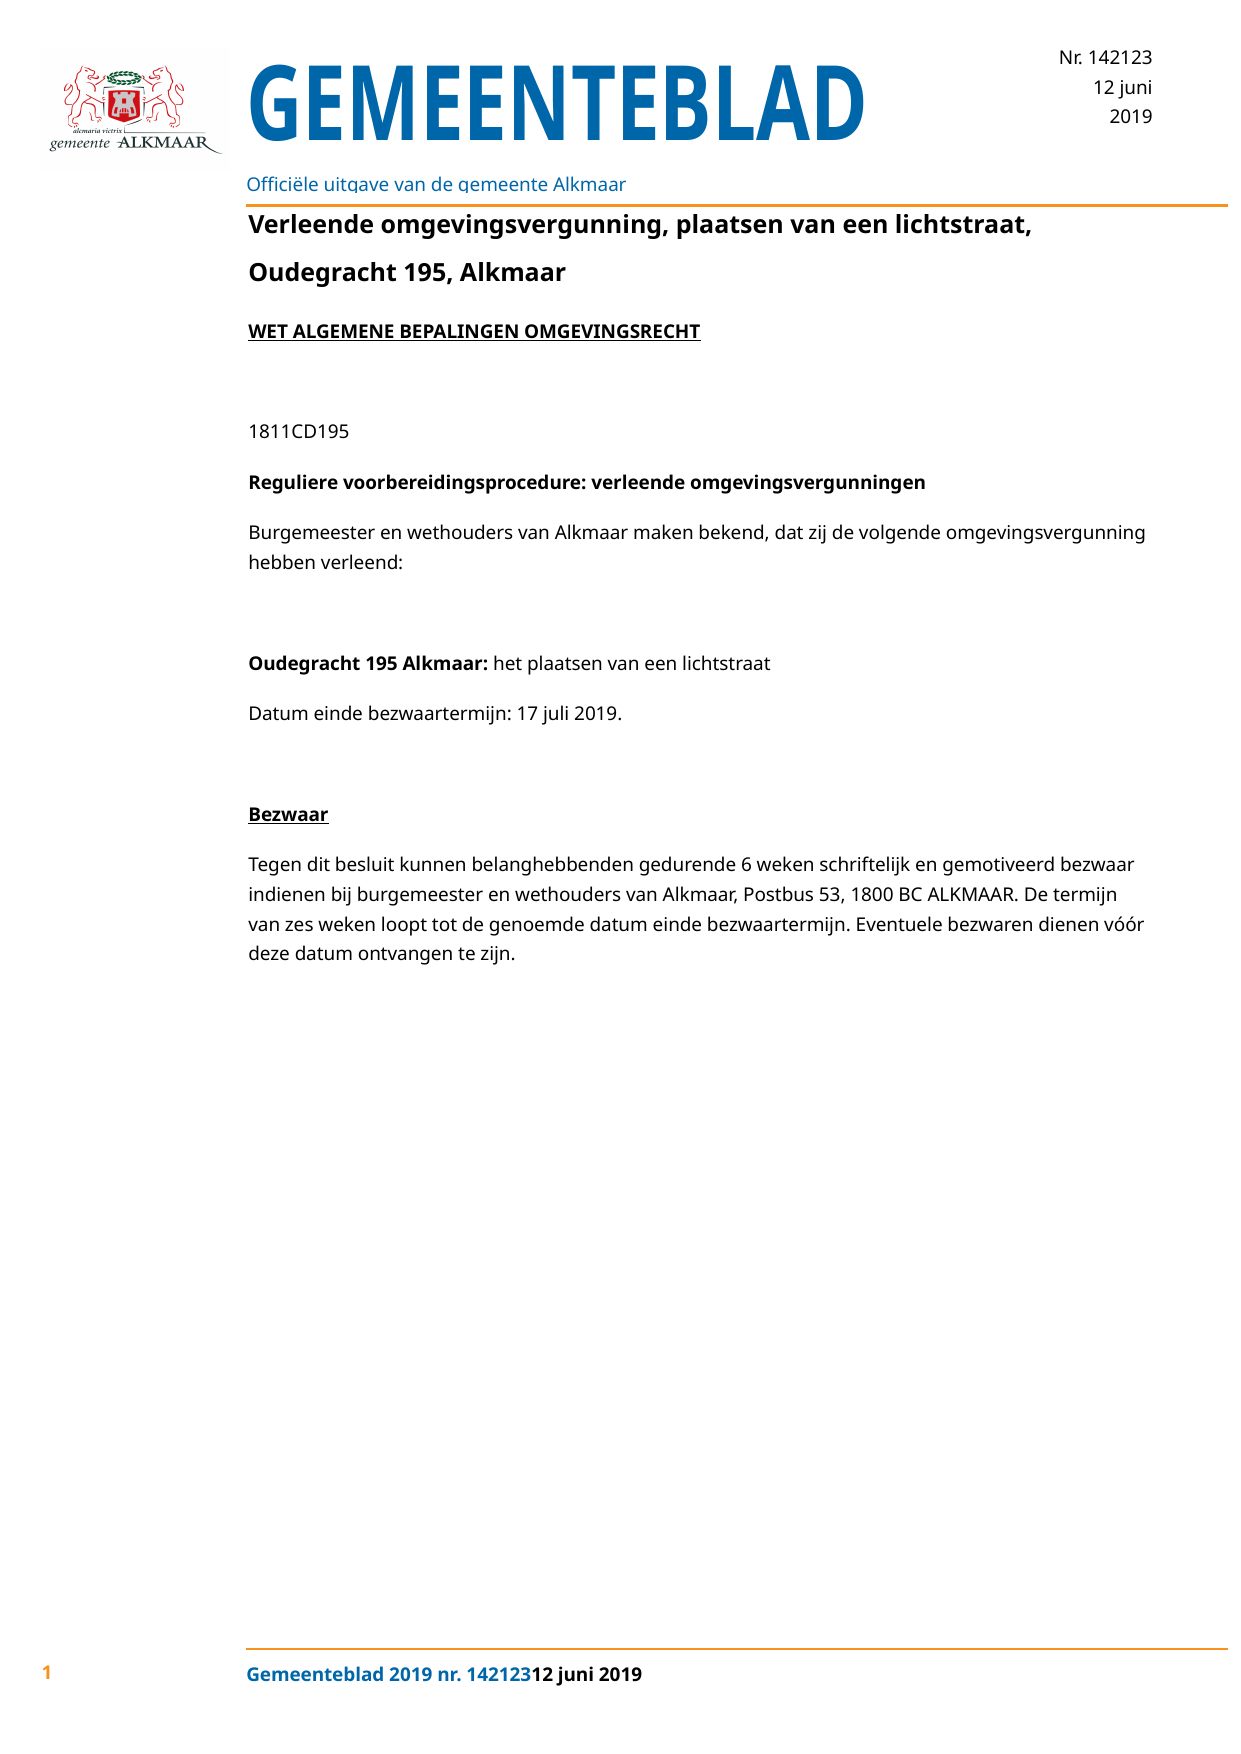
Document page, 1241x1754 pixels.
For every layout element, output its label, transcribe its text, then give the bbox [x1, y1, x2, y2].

picture [41, 47, 231, 172]
text Burgemeester en wethouders van Alkmaar maken bekend, dat zij de volgende omgevingsvergunning hebben verleend: [248, 519, 1152, 575]
text Tegen dit besluit kunnen belanghebbenden gedurende 6 weken schriftelijk en gemotiveerd bezwaar indienen bij burgemeester en wethouders van Alkmaar, Postbus 53, 1800 BC ALKMAAR. De termijn van zes weken loopt tot de genoemde datum einde bezwaartermijn. Eventuele bezwaren dienen vóór deze datum ontvangen te zijn. [248, 852, 1152, 966]
text Verleende omgevingsvergunning, plaatsen van een lichtstraat, Oudegracht 195, Alkmaar [248, 207, 1152, 288]
text Datum einde bezwaartermijn: 17 juli 2019. [248, 700, 1152, 726]
text WET ALGEMENE BEPALINGEN OMGEVINGSRECHT [248, 318, 1152, 344]
text Bezwaar [248, 801, 1152, 827]
text 1811CD195 [248, 419, 1152, 444]
text Oudegracht 195 Alkmaar: het plaatsen van een lichtstraat [248, 650, 1152, 676]
text Reguliere voorbereidingsprocedure: verleende omgevingsvergunningen [248, 469, 1152, 495]
